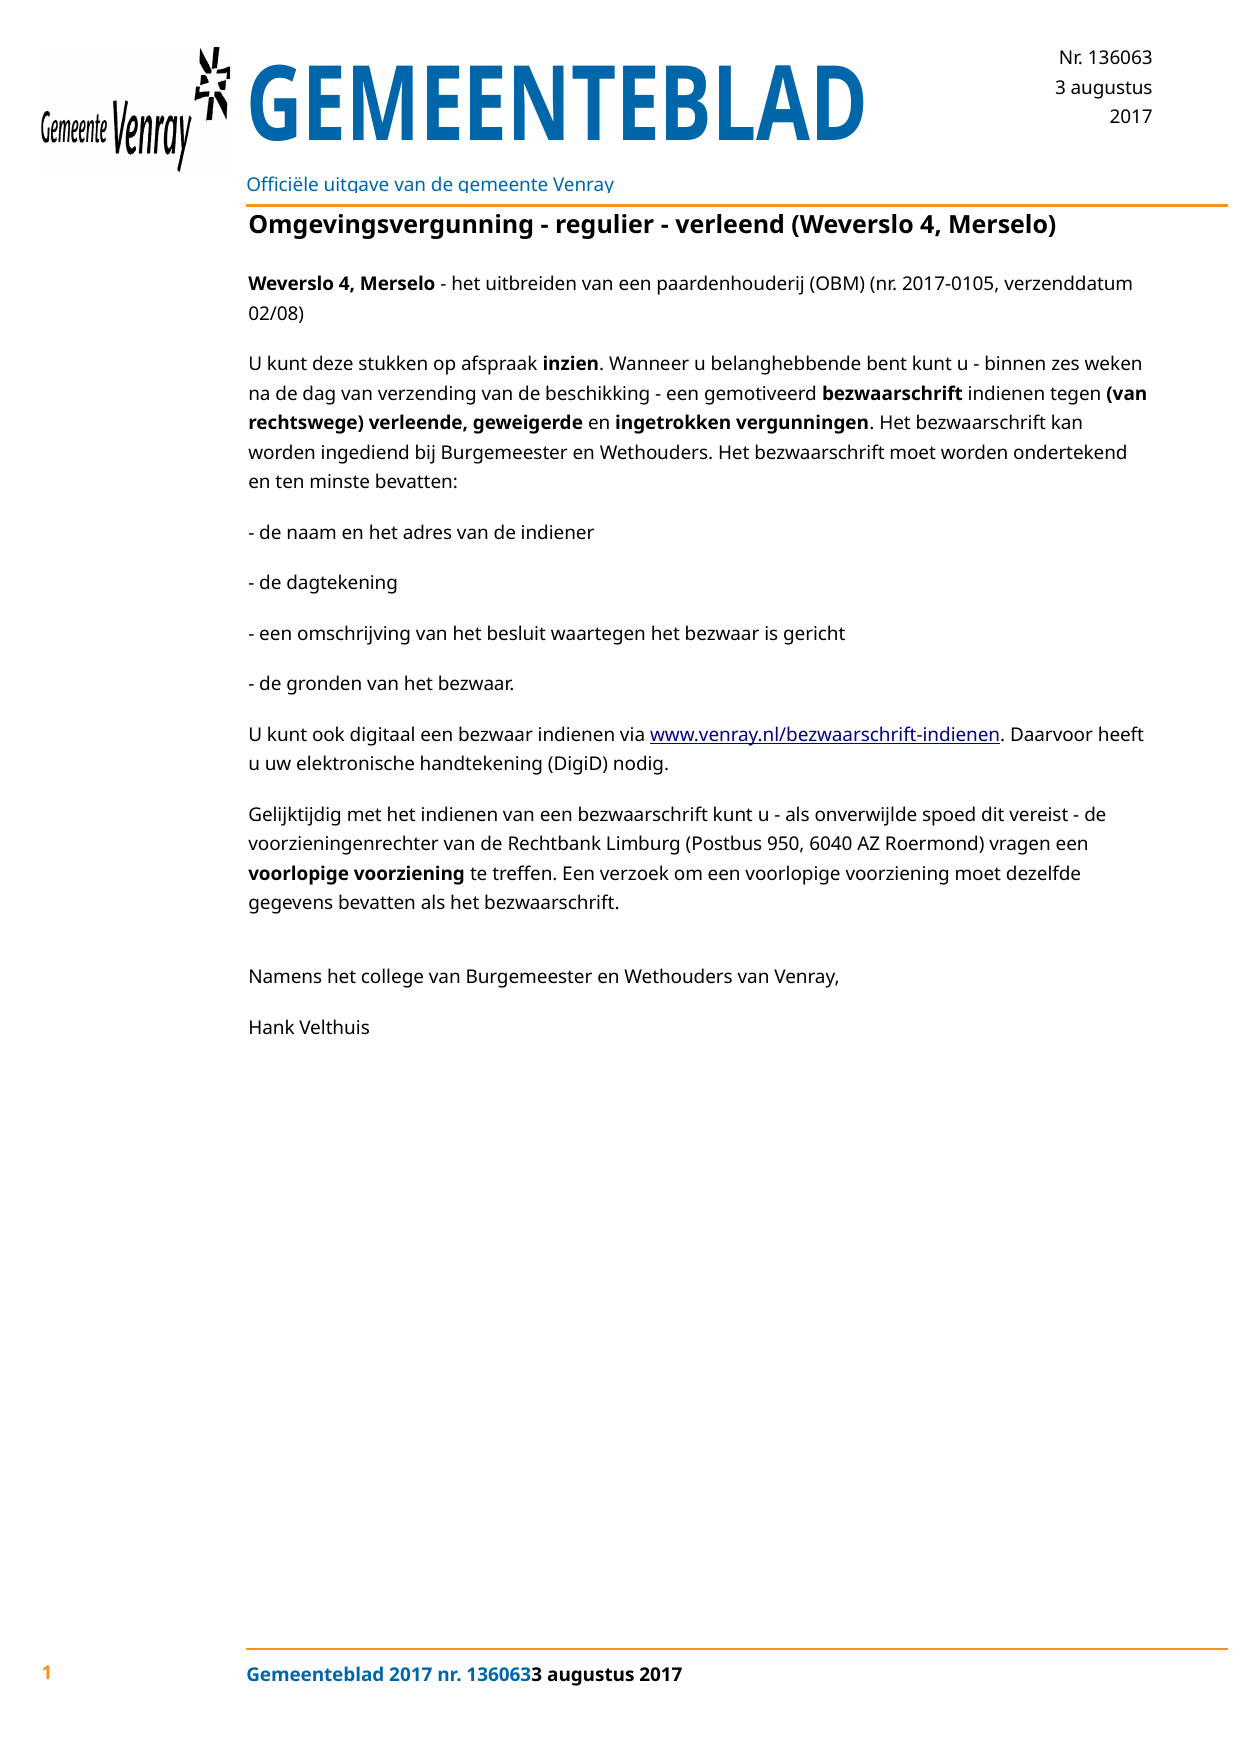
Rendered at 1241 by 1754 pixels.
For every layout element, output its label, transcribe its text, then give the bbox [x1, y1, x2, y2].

text Hank Velthuis [248, 1014, 1152, 1040]
picture [41, 47, 231, 172]
text U kunt ook digitaal een bezwaar indienen via www.venray.nl/bezwaarschrift-indienen. Daarvoor heeft u uw elektronische handtekening (DigiD) nodig. [248, 721, 1152, 776]
text Omgevingsvergunning - regulier - verleend (Weverslo 4, Merselo) [248, 207, 1152, 241]
text - een omschrijving van het besluit waartegen het bezwaar is gericht [248, 620, 1152, 646]
text Weverslo 4, Merselo - het uitbreiden van een paardenhouderij (OBM) (nr. 2017-0105, verzenddatum 02/08) [248, 270, 1152, 326]
text U kunt deze stukken op afspraak inzien. Wanneer u belanghebbende bent kunt u - binnen zes weken na de dag van verzending van de beschikking - een gemotiveerd bezwaarschrift indienen tegen (van rechtswege) verleende, geweigerde en ingetrokken vergunningen. Het bezwaarschrift kan worden ingediend bij Burgemeester en Wethouders. Het bezwaarschrift moet worden ondertekend en ten minste bevatten: [248, 350, 1152, 494]
text Namens het college van Burgemeester en Wethouders van Venray, [248, 963, 1152, 989]
text - de naam en het adres van de indiener [248, 519, 1152, 545]
text Gelijktijdig met het indienen van een bezwaarschrift kunt u - als onverwijlde spoed dit vereist - de voorzieningenrechter van de Rechtbank Limburg (Postbus 950, 6040 AZ Roermond) vragen een voorlopige voorziening te treffen. Een verzoek om een voorlopige voorziening moet dezelfde gegevens bevatten als het bezwaarschrift. [248, 801, 1152, 915]
text - de gronden van het bezwaar. [248, 670, 1152, 696]
text - de dagtekening [248, 569, 1152, 595]
